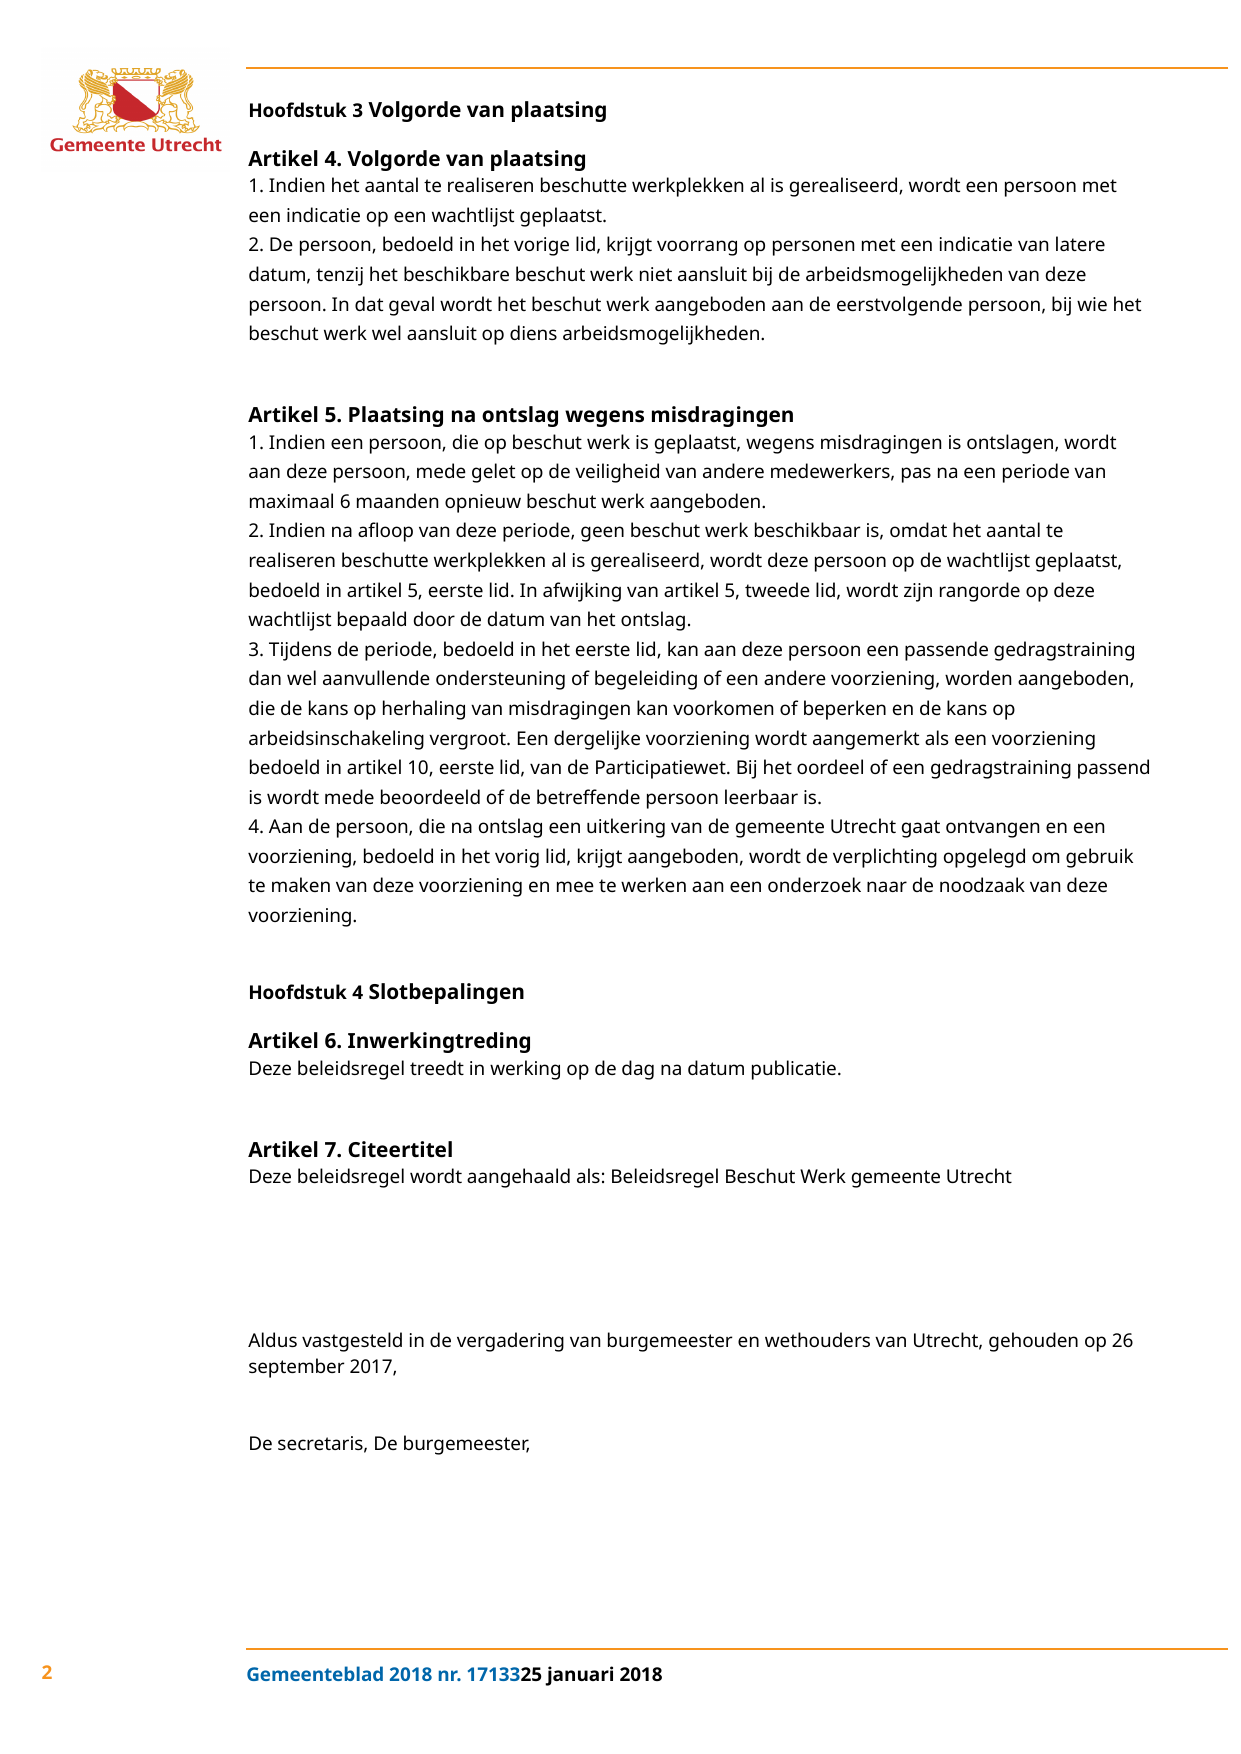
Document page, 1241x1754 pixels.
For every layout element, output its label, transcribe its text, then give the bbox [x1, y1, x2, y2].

text Artikel 4. Volgorde van plaatsing [248, 144, 1152, 172]
text 2. Indien na afloop van deze periode, geen beschut werk beschikbaar is, omdat het aantal te realiseren beschutte werkplekken al is gerealiseerd, wordt deze persoon op de wachtlijst geplaatst, bedoeld in artikel 5, eerste lid. In afwijking van artikel 5, tweede lid, wordt zijn rangorde op deze wachtlijst bepaald door de datum van het ontslag. [248, 518, 1152, 632]
text Deze beleidsregel treedt in werking op de dag na datum publicatie. [248, 1055, 1152, 1081]
text 4. Aan de persoon, die na ontslag een uitkering van de gemeente Utrecht gaat ontvangen en een voorziening, bedoeld in het vorig lid, krijgt aangeboden, wordt de verplichting opgelegd om gebruik te maken van deze voorziening en mee te werken aan een onderzoek naar de noodzaak van deze voorziening. [248, 813, 1152, 928]
text Aldus vastgesteld in de vergadering van burgemeester en wethouders van Utrecht, gehouden op 26 september 2017, [248, 1327, 1152, 1379]
text 3. Tijdens de periode, bedoeld in het eerste lid, kan aan deze persoon een passende gedragstraining dan wel aanvullende ondersteuning of begeleiding of een andere voorziening, worden aangeboden, die de kans op herhaling van misdragingen kan voorkomen of beperken en de kans op arbeidsinschakeling vergroot. Een dergelijke voorziening wordt aangemerkt als een voorziening bedoeld in artikel 10, eerste lid, van de Participatiewet. Bij het oordeel of een gedragstraining passend is wordt mede beoordeeld of de betreffende persoon leerbaar is. [248, 636, 1152, 809]
text Hoofdstuk 4 Slotbepalingen [248, 977, 1152, 1006]
text Hoofdstuk 3 Volgorde van plaatsing [248, 95, 1152, 123]
text Artikel 6. Inwerkingtreding [248, 1027, 1152, 1055]
text Artikel 5. Plaatsing na ontslag wegens misdragingen [248, 400, 1152, 429]
text 2. De persoon, bedoeld in het vorige lid, krijgt voorrang op personen met een indicatie van latere datum, tenzij het beschikbare beschut werk niet aansluit bij de arbeidsmogelijkheden van deze persoon. In dat geval wordt het beschut werk aangeboden aan de eerstvolgende persoon, bij wie het beschut werk wel aansluit op diens arbeidsmogelijkheden. [248, 232, 1152, 346]
text 1. Indien een persoon, die op beschut werk is geplaatst, wegens misdragingen is ontslagen, wordt aan deze persoon, mede gelet op de veiligheid van andere medewerkers, pas na een periode van maximaal 6 maanden opnieuw beschut werk aangeboden. [248, 429, 1152, 514]
text 1. Indien het aantal te realiseren beschutte werkplekken al is gerealiseerd, wordt een persoon met een indicatie op een wachtlijst geplaatst. [248, 172, 1152, 228]
text De secretaris, De burgemeester, [248, 1430, 1152, 1456]
text Deze beleidsregel wordt aangehaald als: Beleidsregel Beschut Werk gemeente Utrecht [248, 1163, 1152, 1189]
text Artikel 7. Citeertitel [248, 1135, 1152, 1163]
picture [41, 47, 231, 172]
